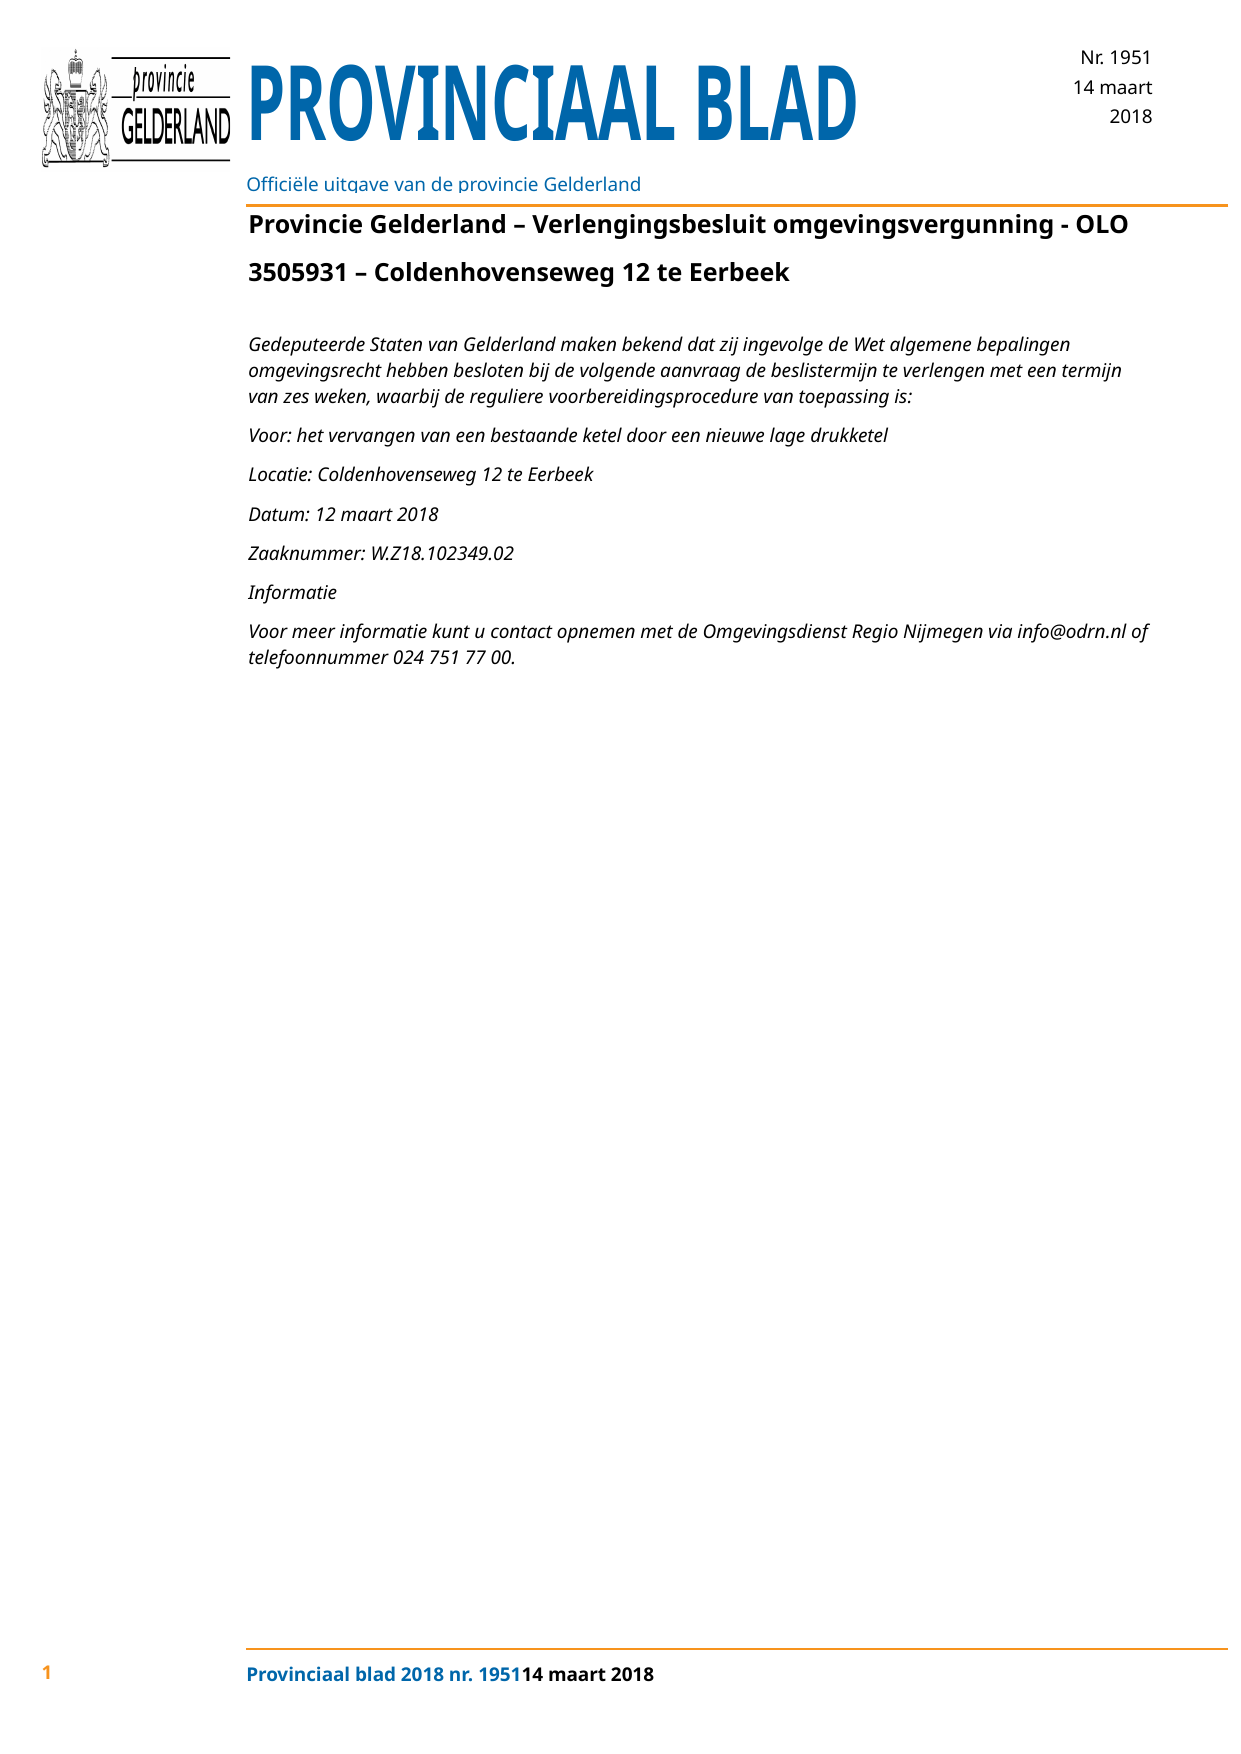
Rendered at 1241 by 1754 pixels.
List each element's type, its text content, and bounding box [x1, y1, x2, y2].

picture [41, 47, 231, 172]
text Zaaknummer: W.Z18.102349.02 [248, 540, 1152, 566]
text Voor: het vervangen van een bestaande ketel door een nieuwe lage drukketel [248, 422, 1152, 448]
text Informatie [248, 579, 1152, 605]
text Locatie: Coldenhovenseweg 12 te Eerbeek [248, 461, 1152, 487]
text Gedeputeerde Staten van Gelderland maken bekend dat zij ingevolge de Wet algemene bepalingen omgevingsrecht hebben besloten bij de volgende aanvraag de beslistermijn te verlengen met een termijn van zes weken, waarbij de reguliere voorbereidingsprocedure van toepassing is: [248, 331, 1152, 409]
text Provincie Gelderland – Verlengingsbesluit omgevingsvergunning - OLO 3505931 – Coldenhovenseweg 12 te Eerbeek [248, 207, 1152, 288]
text Datum: 12 maart 2018 [248, 501, 1152, 526]
text Voor meer informatie kunt u contact opnemen met de Omgevingsdienst Regio Nijmegen via info@odrn.nl of telefoonnummer 024 751 77 00. [248, 618, 1152, 670]
